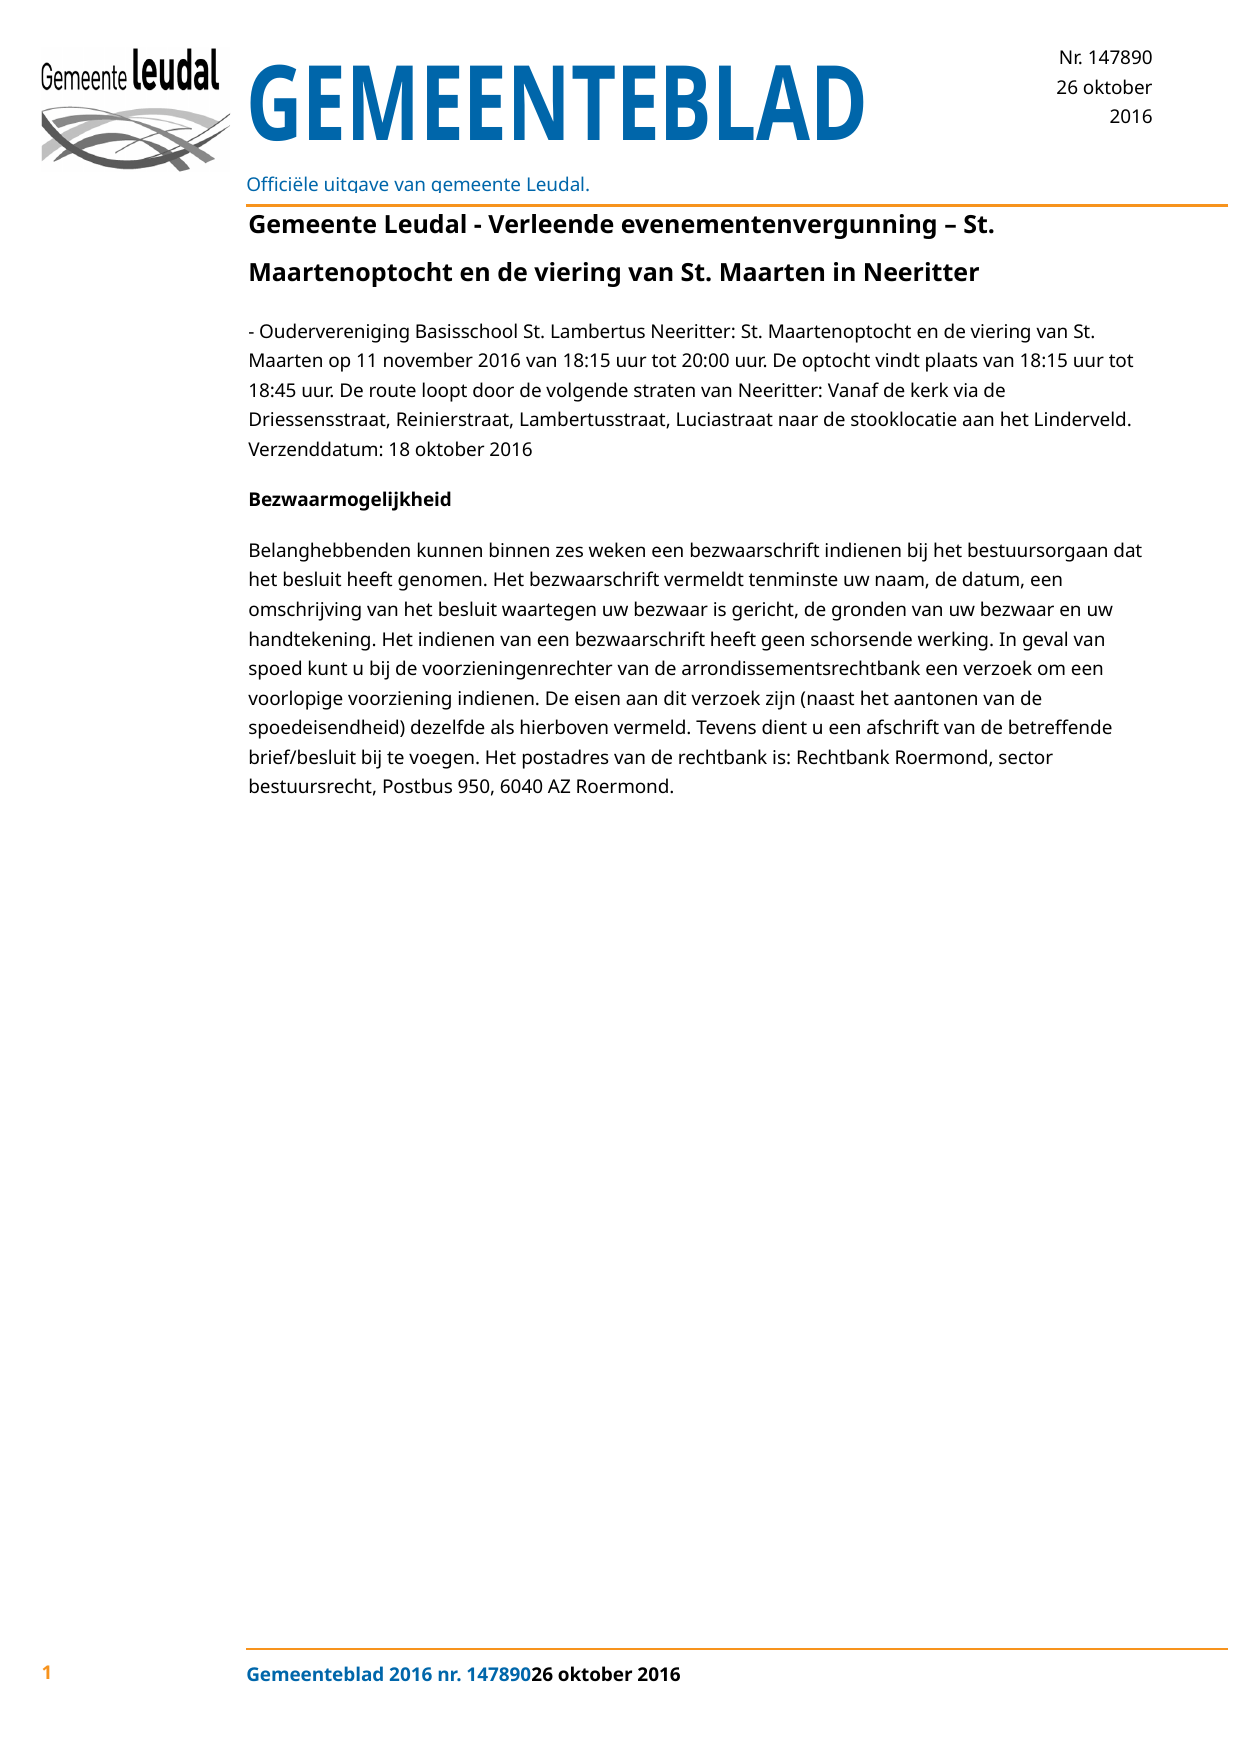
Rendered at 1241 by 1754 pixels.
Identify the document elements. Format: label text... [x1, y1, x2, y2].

picture [41, 47, 231, 172]
text Bezwaarmogelijkheid [248, 487, 1152, 512]
text Gemeente Leudal - Verleende evenementenvergunning – St. Maartenoptocht en de viering van St. Maarten in Neeritter [248, 207, 1152, 288]
text Belanghebbenden kunnen binnen zes weken een bezwaarschrift indienen bij het bestuursorgaan dat het besluit heeft genomen. Het bezwaarschrift vermeldt tenminste uw naam, de datum, een omschrijving van het besluit waartegen uw bezwaar is gericht, de gronden van uw bezwaar en uw handtekening. Het indienen van een bezwaarschrift heeft geen schorsende werking. In geval van spoed kunt u bij de voorzieningenrechter van de arrondissementsrechtbank een verzoek om een voorlopige voorziening indienen. De eisen aan dit verzoek zijn (naast het aantonen van de spoedeisendheid) dezelfde als hierboven vermeld. Tevens dient u een afschrift van de betreffende brief/besluit bij te voegen. Het postadres van de rechtbank is: Rechtbank Roermond, sector bestuursrecht, Postbus 950, 6040 AZ Roermond. [248, 537, 1152, 799]
text - Oudervereniging Basisschool St. Lambertus Neeritter: St. Maartenoptocht en de viering van St. Maarten op 11 november 2016 van 18:15 uur tot 20:00 uur. De optocht vindt plaats van 18:15 uur tot 18:45 uur. De route loopt door de volgende straten van Neeritter: Vanaf de kerk via de Driessensstraat, Reinierstraat, Lambertusstraat, Luciastraat naar de stooklocatie aan het Linderveld. Verzenddatum: 18 oktober 2016 [248, 318, 1152, 462]
